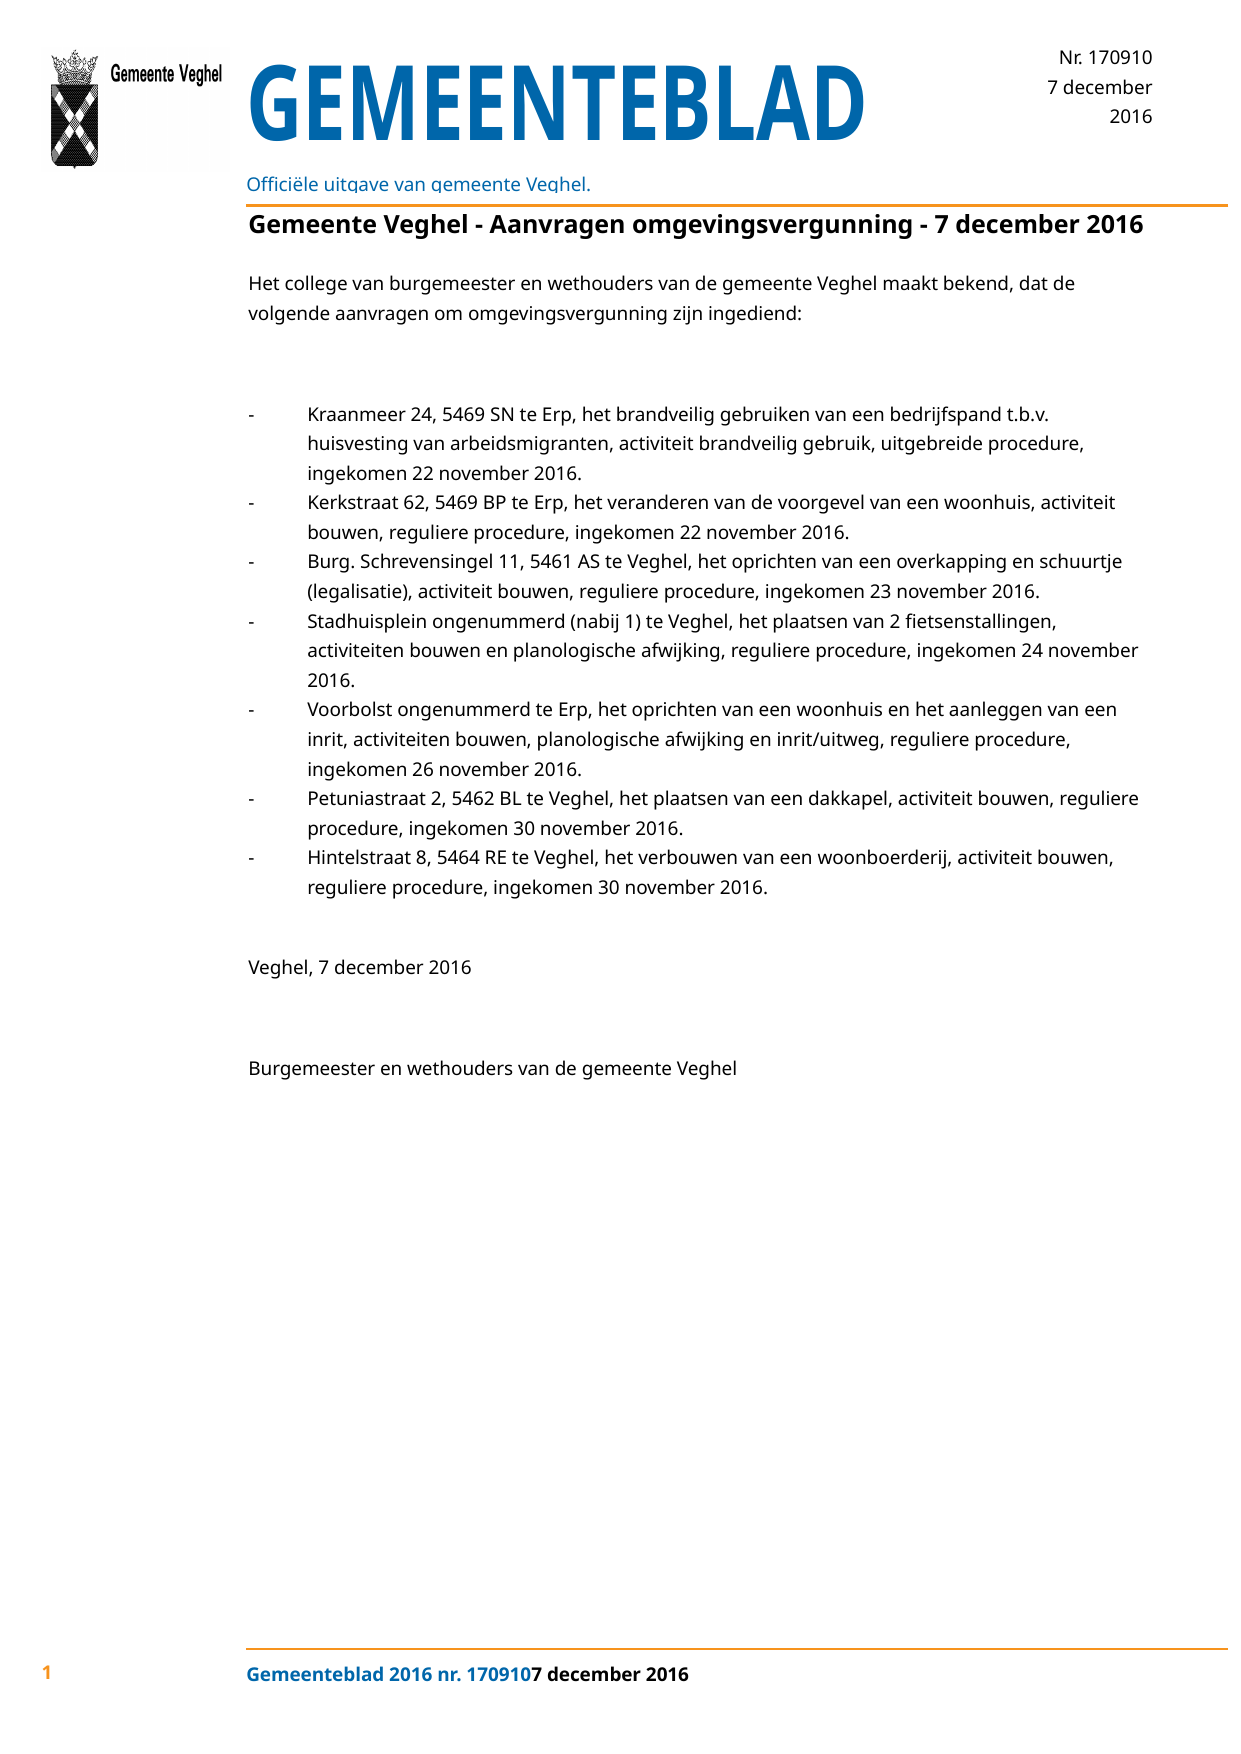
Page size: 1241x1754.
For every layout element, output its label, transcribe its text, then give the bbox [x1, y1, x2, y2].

text Veghel, 7 december 2016 [248, 954, 1152, 980]
list Burg. Schrevensingel 11, 5461 AS te Veghel, het oprichten van een overkapping en schuurtje (legalisatie), activiteit bouwen, reguliere procedure, ingekomen 23 november 2016. [248, 549, 1152, 604]
text Burgemeester en wethouders van de gemeente Veghel [248, 1055, 1152, 1081]
list Kraanmeer 24, 5469 SN te Erp, het brandveilig gebruiken van een bedrijfspand t.b.v. huisvesting van arbeidsmigranten, activiteit brandveilig gebruik, uitgebreide procedure, ingekomen 22 november 2016. [248, 401, 1152, 486]
list Kerkstraat 62, 5469 BP te Erp, het veranderen van de voorgevel van een woonhuis, activiteit bouwen, reguliere procedure, ingekomen 22 november 2016. [248, 489, 1152, 545]
list Hintelstraat 8, 5464 RE te Veghel, het verbouwen van een woonboerderij, activiteit bouwen, reguliere procedure, ingekomen 30 november 2016. [248, 844, 1152, 900]
picture [41, 47, 231, 172]
list Voorbolst ongenummerd te Erp, het oprichten van een woonhuis en het aanleggen van een inrit, activiteiten bouwen, planologische afwijking en inrit/uitweg, reguliere procedure, ingekomen 26 november 2016. [248, 697, 1152, 781]
text Gemeente Veghel - Aanvragen omgevingsvergunning - 7 december 2016 [248, 207, 1152, 241]
list Stadhuisplein ongenummerd (nabij 1) te Veghel, het plaatsen van 2 fietsenstallingen, activiteiten bouwen en planologische afwijking, reguliere procedure, ingekomen 24 november 2016. [248, 608, 1152, 693]
text Het college van burgemeester en wethouders van de gemeente Veghel maakt bekend, dat de volgende aanvragen om omgevingsvergunning zijn ingediend: [248, 270, 1152, 326]
list Petuniastraat 2, 5462 BL te Veghel, het plaatsen van een dakkapel, activiteit bouwen, reguliere procedure, ingekomen 30 november 2016. [248, 785, 1152, 841]
